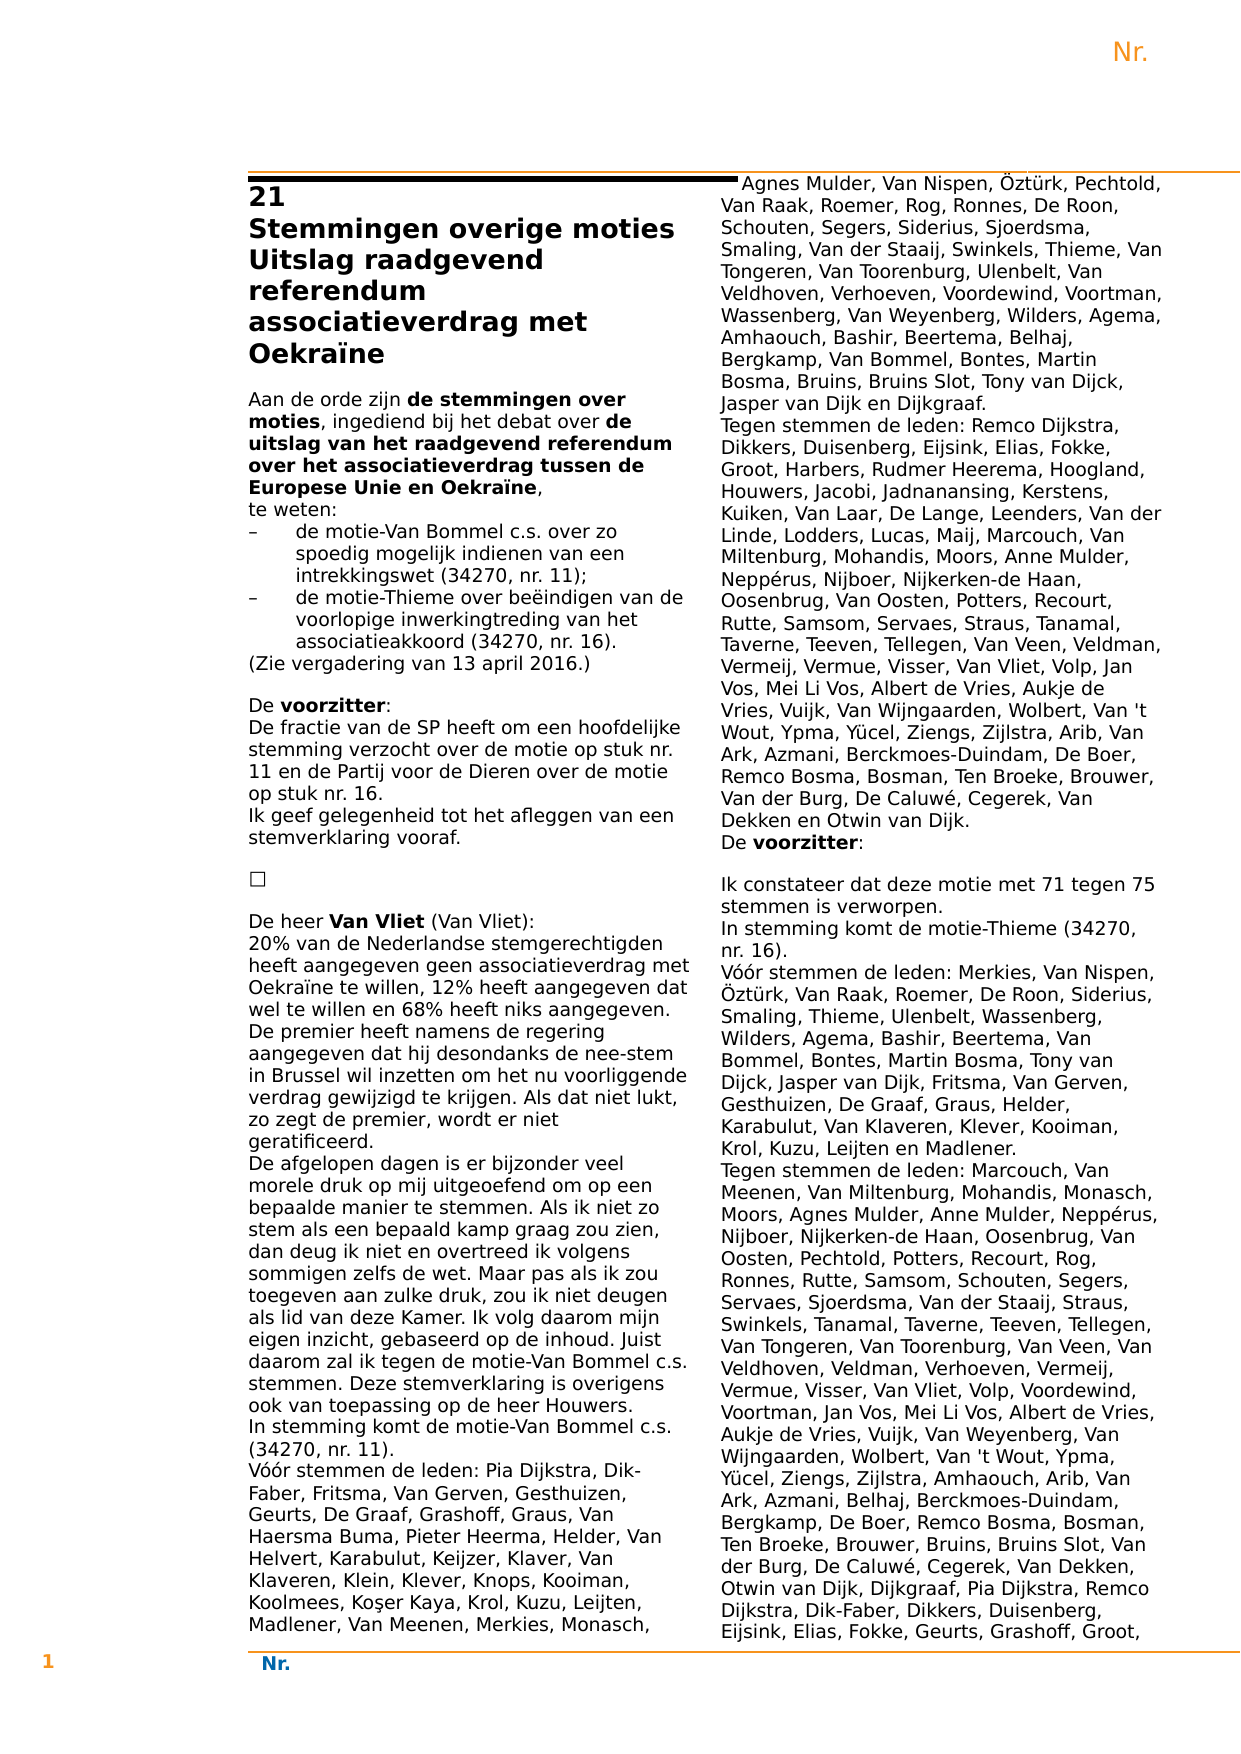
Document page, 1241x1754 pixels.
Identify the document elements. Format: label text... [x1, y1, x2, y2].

text 20% van de Nederlandse stemgerechtigden heeft aangegeven geen associatieverdrag met Oekraïne te willen, 12% heeft aangegeven dat wel te willen en 68% heeft niks aangegeven. De premier heeft namens de regering aangegeven dat hij desondanks de nee-stem in Brussel wil inzetten om het nu voorliggende verdrag gewijzigd te krijgen. Als dat niet lukt, zo zegt de premier, wordt er niet geratificeerd. [248, 933, 691, 1153]
text Agnes Mulder, Van Nispen, Öztürk, Pechtold, Van Raak, Roemer, Rog, Ronnes, De Roon, Schouten, Segers, Siderius, Sjoerdsma, Smaling, Van der Staaij, Swinkels, Thieme, Van Tongeren, Van Toorenburg, Ulenbelt, Van Veldhoven, Verhoeven, Voordewind, Voortman, Wassenberg, Van Weyenberg, Wilders, Agema, Amhaouch, Bashir, Beertema, Belhaj, Bergkamp, Van Bommel, Bontes, Martin Bosma, Bruins, Bruins Slot, Tony van Dijck, Jasper van Dijk en Dijkgraaf. [721, 173, 1163, 414]
list de motie-Van Bommel c.s. over zo spoedig mogelijk indienen van een intrekkingswet (34270, nr. 11); [248, 521, 691, 587]
text Ik constateer dat deze motie met 71 tegen 75 stemmen is verworpen. [721, 874, 1163, 918]
list de motie-Thieme over beëindigen van de voorlopige inwerkingtreding van het associatieakkoord (34270, nr. 16). [248, 587, 691, 653]
text Vóór stemmen de leden: Merkies, Van Nispen, Öztürk, Van Raak, Roemer, De Roon, Siderius, Smaling, Thieme, Ulenbelt, Wassenberg, Wilders, Agema, Bashir, Beertema, Van Bommel, Bontes, Martin Bosma, Tony van Dijck, Jasper van Dijk, Fritsma, Van Gerven, Gesthuizen, De Graaf, Graus, Helder, Karabulut, Van Klaveren, Klever, Kooiman, Krol, Kuzu, Leijten en Madlener. [721, 962, 1163, 1160]
text De fractie van de SP heeft om een hoofdelijke stemming verzocht over de motie op stuk nr. 11 en de Partij voor de Dieren over de motie op stuk nr. 16. [248, 717, 691, 805]
text De voorzitter: [248, 695, 691, 717]
text ⬜ [248, 869, 691, 891]
text De heer Van Vliet (Van Vliet): [248, 911, 691, 933]
title 21 Stemmingen overige moties Uitslag raadgevend referendum associatieverdrag met Oekraïne [248, 182, 691, 369]
text Tegen stemmen de leden: Marcouch, Van Meenen, Van Miltenburg, Mohandis, Monasch, Moors, Agnes Mulder, Anne Mulder, Neppérus, Nijboer, Nijkerken-de Haan, Oosenbrug, Van Oosten, Pechtold, Potters, Recourt, Rog, Ronnes, Rutte, Samsom, Schouten, Segers, Servaes, Sjoerdsma, Van der Staaij, Straus, Swinkels, Tanamal, Taverne, Teeven, Tellegen, Van Tongeren, Van Toorenburg, Van Veen, Van Veldhoven, Veldman, Verhoeven, Vermeij, Vermue, Visser, Van Vliet, Volp, Voordewind, Voortman, Jan Vos, Mei Li Vos, Albert de Vries, Aukje de Vries, Vuijk, Van Weyenberg, Van Wijngaarden, Wolbert, Van 't Wout, Ypma, Yücel, Ziengs, Zijlstra, Amhaouch, Arib, Van Ark, Azmani, Belhaj, Berckmoes-Duindam, Bergkamp, De Boer, Remco Bosma, Bosman, Ten Broeke, Brouwer, Bruins, Bruins Slot, Van der Burg, De Caluwé, Cegerek, Van Dekken, Otwin van Dijk, Dijkgraaf, Pia Dijkstra, Remco Dijkstra, Dik-Faber, Dikkers, Duisenberg, Eijsink, Elias, Fokke, Geurts, Grashoff, Groot, [721, 1160, 1163, 1643]
text Aan de orde zijn de stemmingen over moties, ingediend bij het debat over de uitslag van het raadgevend referendum over het associatieverdrag tussen de Europese Unie en Oekraïne, [248, 389, 691, 499]
text In stemming komt de motie-Thieme (34270, nr. 16). [721, 918, 1163, 962]
text Ik geef gelegenheid tot het afleggen van een stemverklaring vooraf. [248, 805, 691, 849]
text Tegen stemmen de leden: Remco Dijkstra, Dikkers, Duisenberg, Eijsink, Elias, Fokke, Groot, Harbers, Rudmer Heerema, Hoogland, Houwers, Jacobi, Jadnanansing, Kerstens, Kuiken, Van Laar, De Lange, Leenders, Van der Linde, Lodders, Lucas, Maij, Marcouch, Van Miltenburg, Mohandis, Moors, Anne Mulder, Neppérus, Nijboer, Nijkerken-de Haan, Oosenbrug, Van Oosten, Potters, Recourt, Rutte, Samsom, Servaes, Straus, Tanamal, Taverne, Teeven, Tellegen, Van Veen, Veldman, Vermeij, Vermue, Visser, Van Vliet, Volp, Jan Vos, Mei Li Vos, Albert de Vries, Aukje de Vries, Vuijk, Van Wijngaarden, Wolbert, Van 't Wout, Ypma, Yücel, Ziengs, Zijlstra, Arib, Van Ark, Azmani, Berckmoes-Duindam, De Boer, Remco Bosma, Bosman, Ten Broeke, Brouwer, Van der Burg, De Caluwé, Cegerek, Van Dekken en Otwin van Dijk. [721, 414, 1163, 832]
text (Zie vergadering van 13 april 2016.) [248, 653, 691, 675]
text Vóór stemmen de leden: Pia Dijkstra, Dik-Faber, Fritsma, Van Gerven, Gesthuizen, Geurts, De Graaf, Grashoff, Graus, Van Haersma Buma, Pieter Heerma, Helder, Van Helvert, Karabulut, Keijzer, Klaver, Van Klaveren, Klein, Klever, Knops, Kooiman, Koolmees, Koşer Kaya, Krol, Kuzu, Leijten, Madlener, Van Meenen, Merkies, Monasch, [248, 1460, 691, 1636]
text De voorzitter: [721, 832, 1163, 854]
text te weten: [248, 499, 691, 521]
text In stemming komt de motie-Van Bommel c.s. (34270, nr. 11). [248, 1416, 691, 1460]
text De afgelopen dagen is er bijzonder veel morele druk op mij uitgeoefend om op een bepaalde manier te stemmen. Als ik niet zo stem als een bepaald kamp graag zou zien, dan deug ik niet en overtreed ik volgens sommigen zelfs de wet. Maar pas als ik zou toegeven aan zulke druk, zou ik niet deugen als lid van deze Kamer. Ik volg daarom mijn eigen inzicht, gebaseerd op de inhoud. Juist daarom zal ik tegen de motie-Van Bommel c.s. stemmen. Deze stemverklaring is overigens ook van toepassing op de heer Houwers. [248, 1153, 691, 1416]
